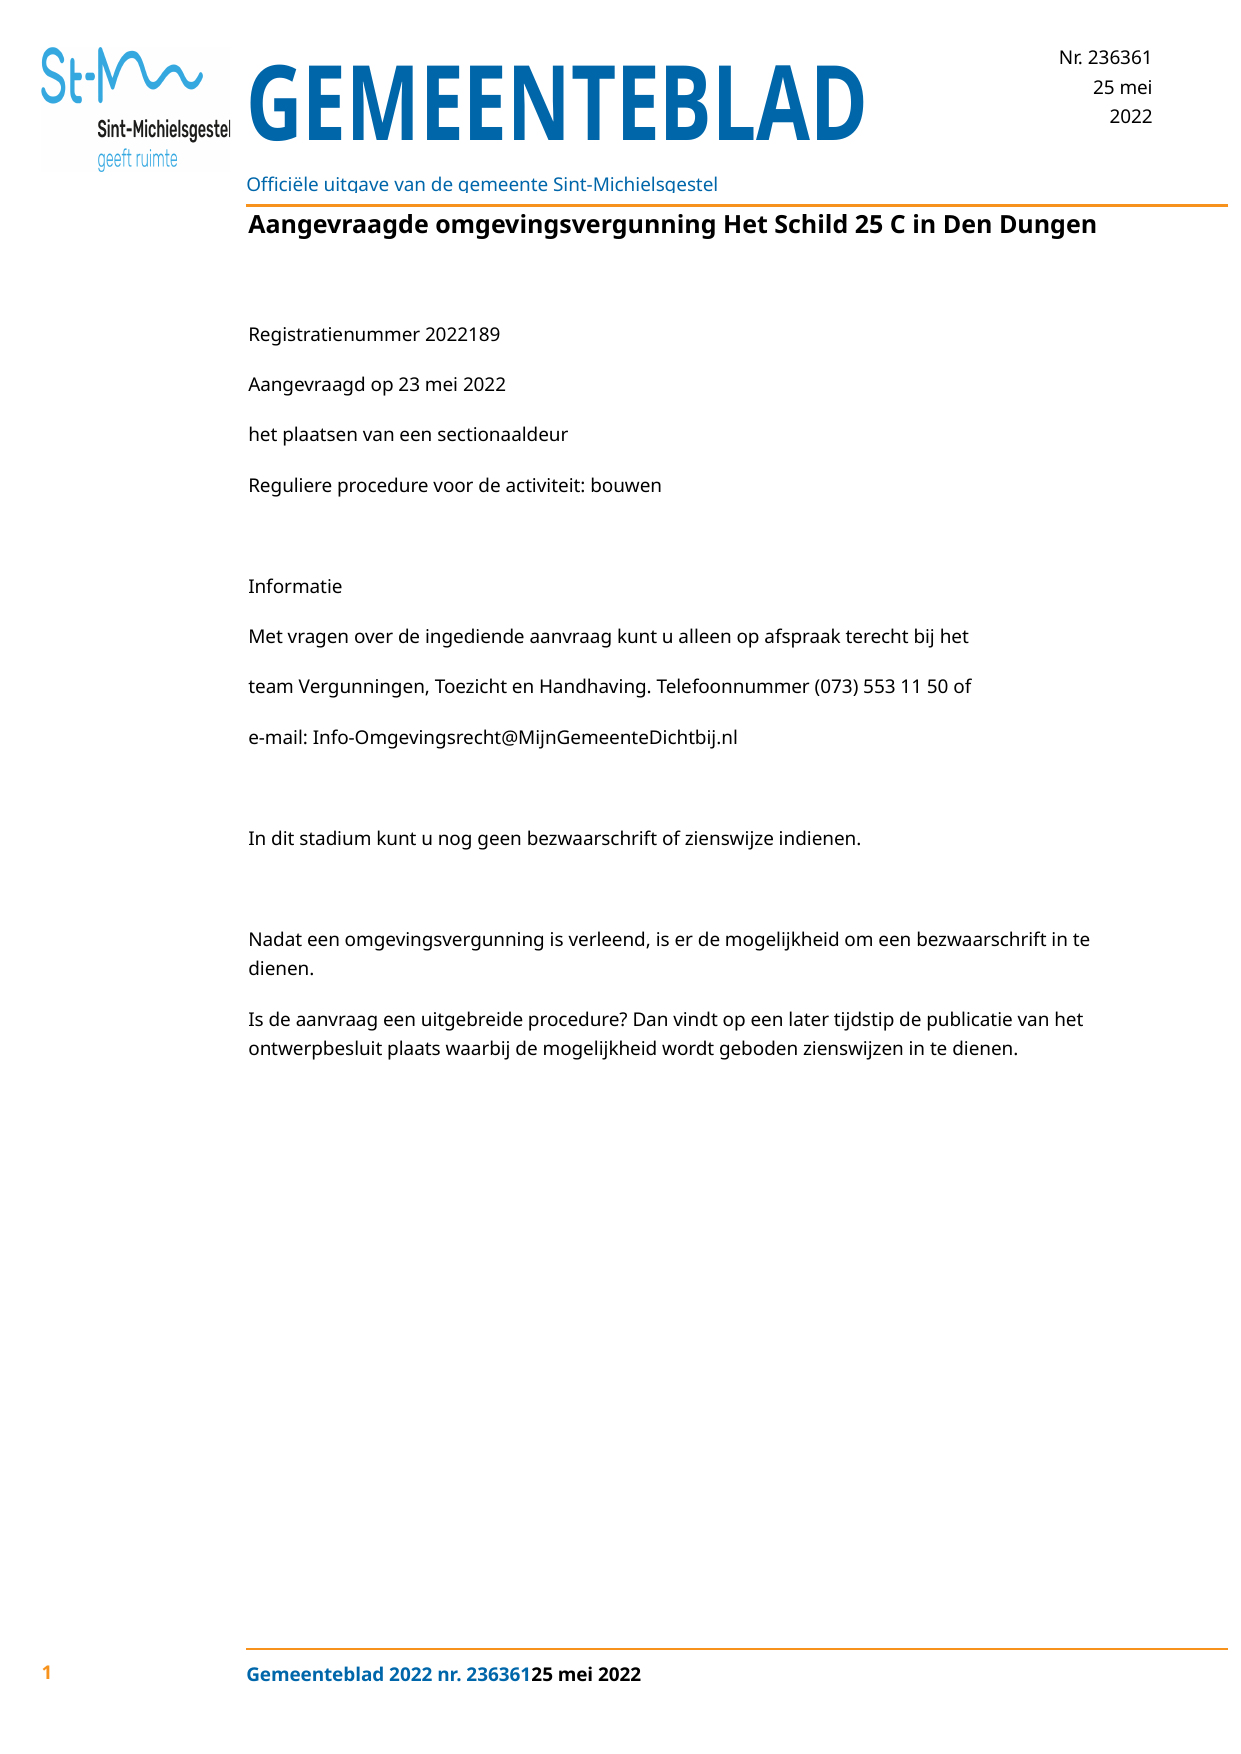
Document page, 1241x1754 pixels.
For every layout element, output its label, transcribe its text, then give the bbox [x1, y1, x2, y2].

text Informatie [248, 573, 1152, 598]
text Is de aanvraag een uitgebreide procedure? Dan vindt op een later tijdstip de publicatie van het ontwerpbesluit plaats waarbij de mogelijkheid wordt geboden zienswijzen in te dienen. [248, 1006, 1152, 1061]
text Registratienummer 2022189 [248, 321, 1152, 346]
text team Vergunningen, Toezicht en Handhaving. Telefoonnummer (073) 553 11 50 of [248, 674, 1152, 699]
text Aangevraagde omgevingsvergunning Het Schild 25 C in Den Dungen [248, 207, 1152, 241]
picture [41, 47, 231, 172]
text het plaatsen van een sectionaaldeur [248, 422, 1152, 447]
text Nadat een omgevingsvergunning is verleend, is er de mogelijkheid om een bezwaarschrift in te dienen. [248, 926, 1152, 981]
text Reguliere procedure voor de activiteit: bouwen [248, 472, 1152, 498]
text e-mail: Info-Omgevingsrecht@MijnGemeenteDichtbij.nl [248, 724, 1152, 750]
text Aangevraagd op 23 mei 2022 [248, 371, 1152, 397]
text Met vragen over de ingediende aanvraag kunt u alleen op afspraak terecht bij het [248, 623, 1152, 649]
text In dit stadium kunt u nog geen bezwaarschrift of zienswijze indienen. [248, 825, 1152, 851]
